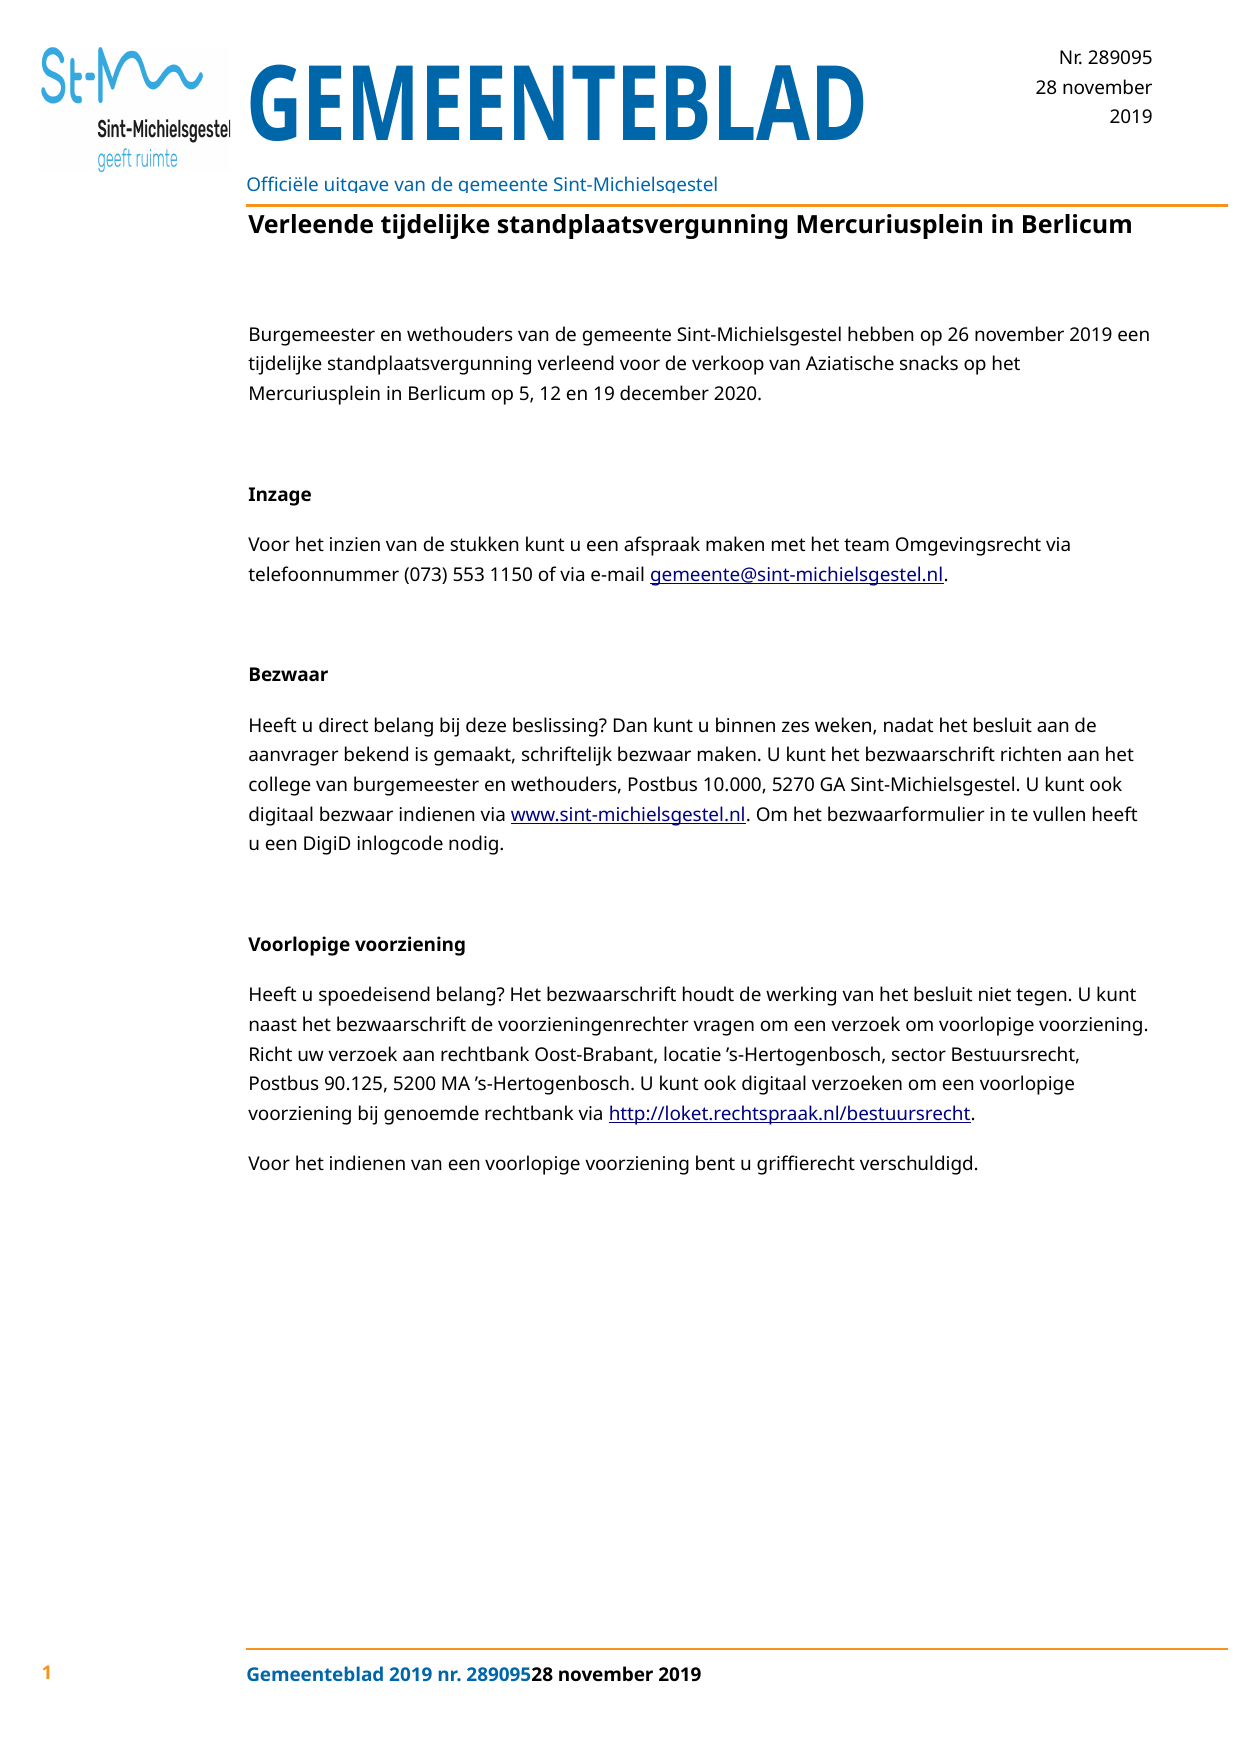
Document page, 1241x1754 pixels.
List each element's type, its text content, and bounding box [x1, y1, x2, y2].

text Heeft u direct belang bij deze beslissing? Dan kunt u binnen zes weken, nadat het besluit aan de aanvrager bekend is gemaakt, schriftelijk bezwaar maken. U kunt het bezwaarschrift richten aan het college van burgemeester en wethouders, Postbus 10.000, 5270 GA Sint-Michielsgestel. U kunt ook digitaal bezwaar indienen via www.sint-michielsgestel.nl. Om het bezwaarformulier in te vullen heeft u een DigiD inlogcode nodig. [248, 712, 1152, 856]
text Heeft u spoedeisend belang? Het bezwaarschrift houdt de werking van het besluit niet tegen. U kunt naast het bezwaarschrift de voorzieningenrechter vragen om een verzoek om voorlopige voorziening. Richt uw verzoek aan rechtbank Oost-Brabant, locatie ’s-Hertogenbosch, sector Bestuursrecht, Postbus 90.125, 5200 MA ’s-Hertogenbosch. U kunt ook digitaal verzoeken om een voorlopige voorziening bij genoemde rechtbank via http://loket.rechtspraak.nl/bestuursrecht. [248, 982, 1152, 1126]
picture [41, 47, 231, 172]
text Verleende tijdelijke standplaatsvergunning Mercuriusplein in Berlicum [248, 207, 1152, 241]
text Voorlopige voorziening [248, 931, 1152, 957]
text Burgemeester en wethouders van de gemeente Sint-Michielsgestel hebben op 26 november 2019 een tijdelijke standplaatsvergunning verleend voor de verkoop van Aziatische snacks op het Mercuriusplein in Berlicum op 5, 12 en 19 december 2020. [248, 321, 1152, 406]
text Inzage [248, 481, 1152, 506]
text Voor het inzien van de stukken kunt u een afspraak maken met het team Omgevingsrecht via telefoonnummer (073) 553 1150 of via e-mail gemeente@sint-michielsgestel.nl. [248, 531, 1152, 586]
text Voor het indienen van een voorlopige voorziening bent u griffierecht verschuldigd. [248, 1150, 1152, 1176]
text Bezwaar [248, 662, 1152, 687]
